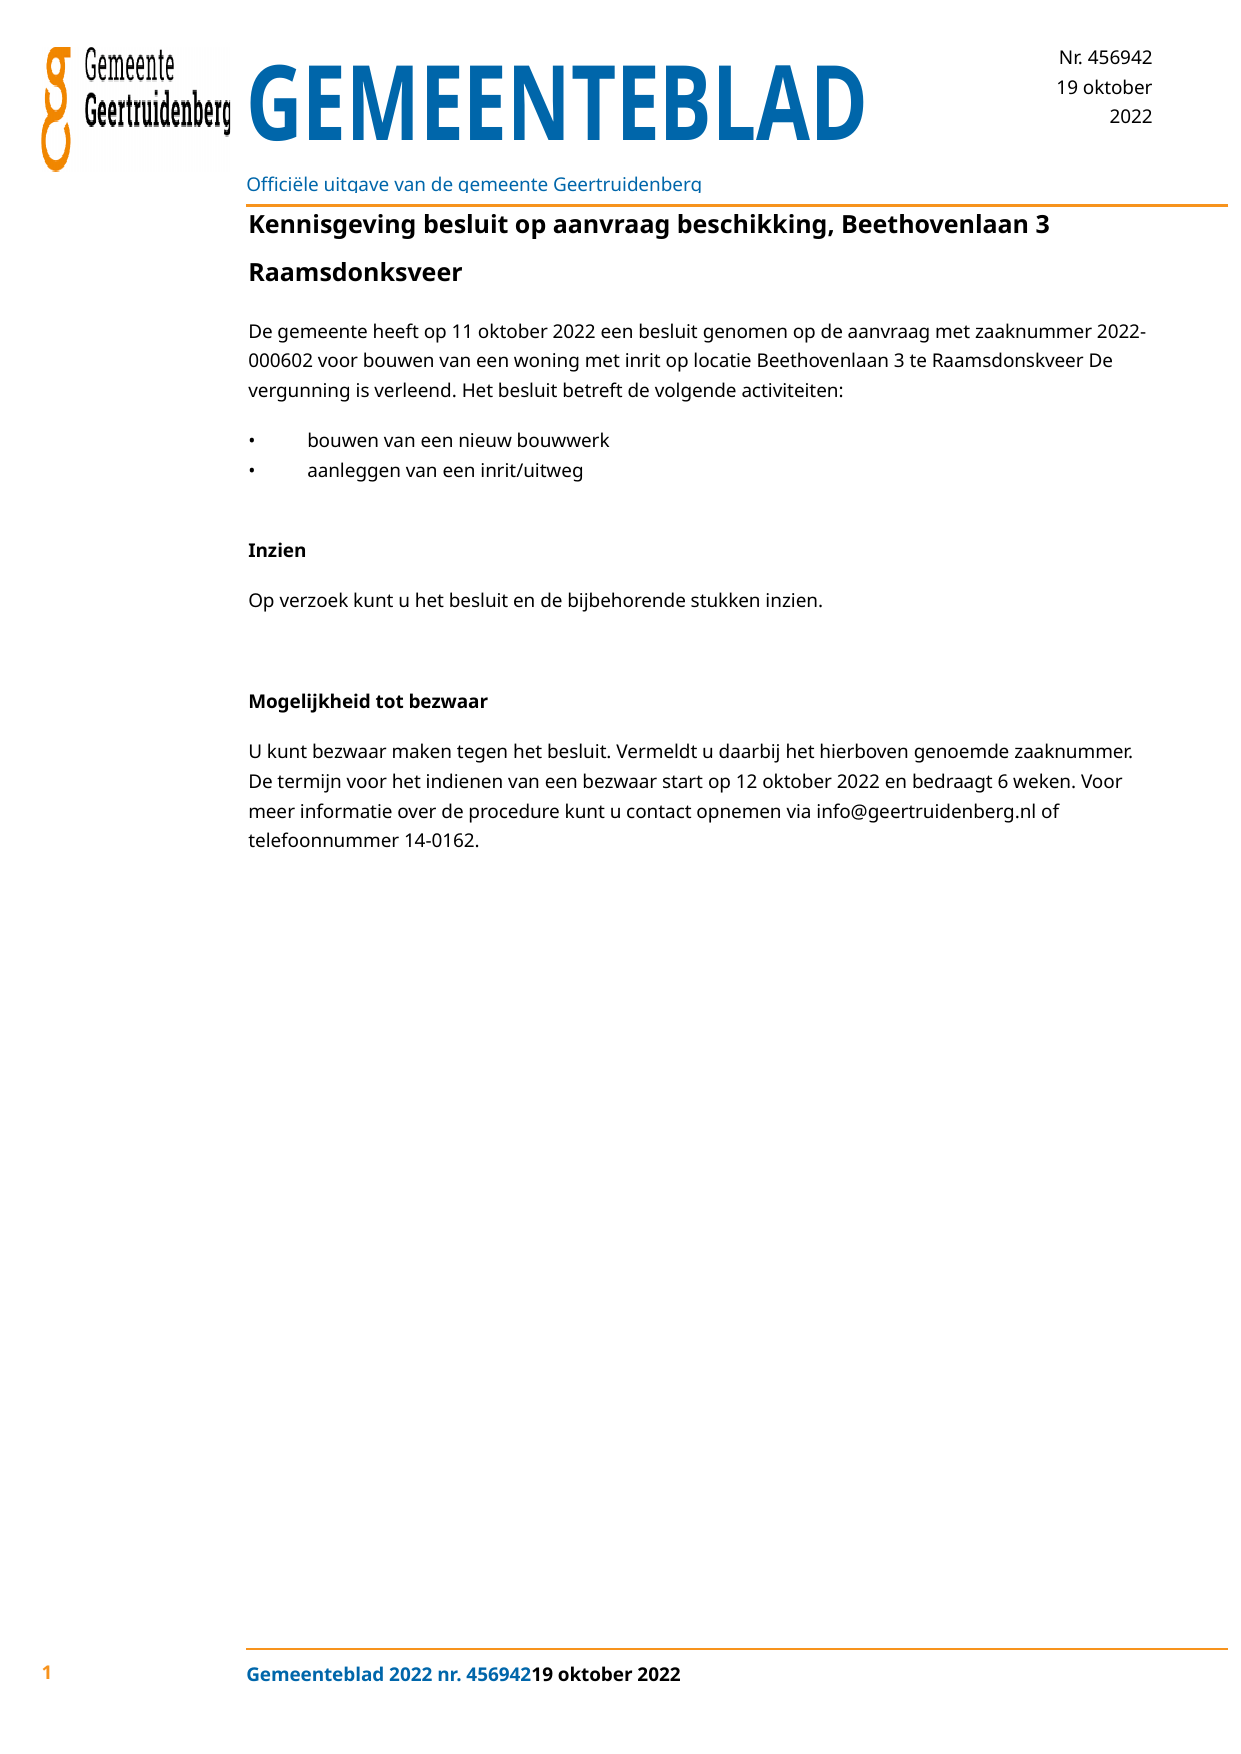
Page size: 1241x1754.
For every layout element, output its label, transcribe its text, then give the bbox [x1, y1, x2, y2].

list aanleggen van een inrit/uitweg [248, 457, 1152, 483]
text Mogelijkheid tot bezwaar [248, 688, 1152, 714]
text De gemeente heeft op 11 oktober 2022 een besluit genomen op de aanvraag met zaaknummer 2022-000602 voor bouwen van een woning met inrit op locatie Beethovenlaan 3 te Raamsdonskveer De vergunning is verleend. Het besluit betreft de volgende activiteiten: [248, 318, 1152, 403]
text Inzien [248, 537, 1152, 563]
text Kennisgeving besluit op aanvraag beschikking, Beethovenlaan 3 Raamsdonksveer [248, 207, 1152, 288]
picture [41, 47, 231, 172]
list bouwen van een nieuw bouwwerk [248, 427, 1152, 453]
text U kunt bezwaar maken tegen het besluit. Vermeldt u daarbij het hierboven genoemde zaaknummer. De termijn voor het indienen van een bezwaar start op 12 oktober 2022 en bedraagt 6 weken. Voor meer informatie over de procedure kunt u contact opnemen via info@geertruidenberg.nl of telefoonnummer 14-0162. [248, 739, 1152, 853]
text Op verzoek kunt u het besluit en de bijbehorende stukken inzien. [248, 587, 1152, 613]
